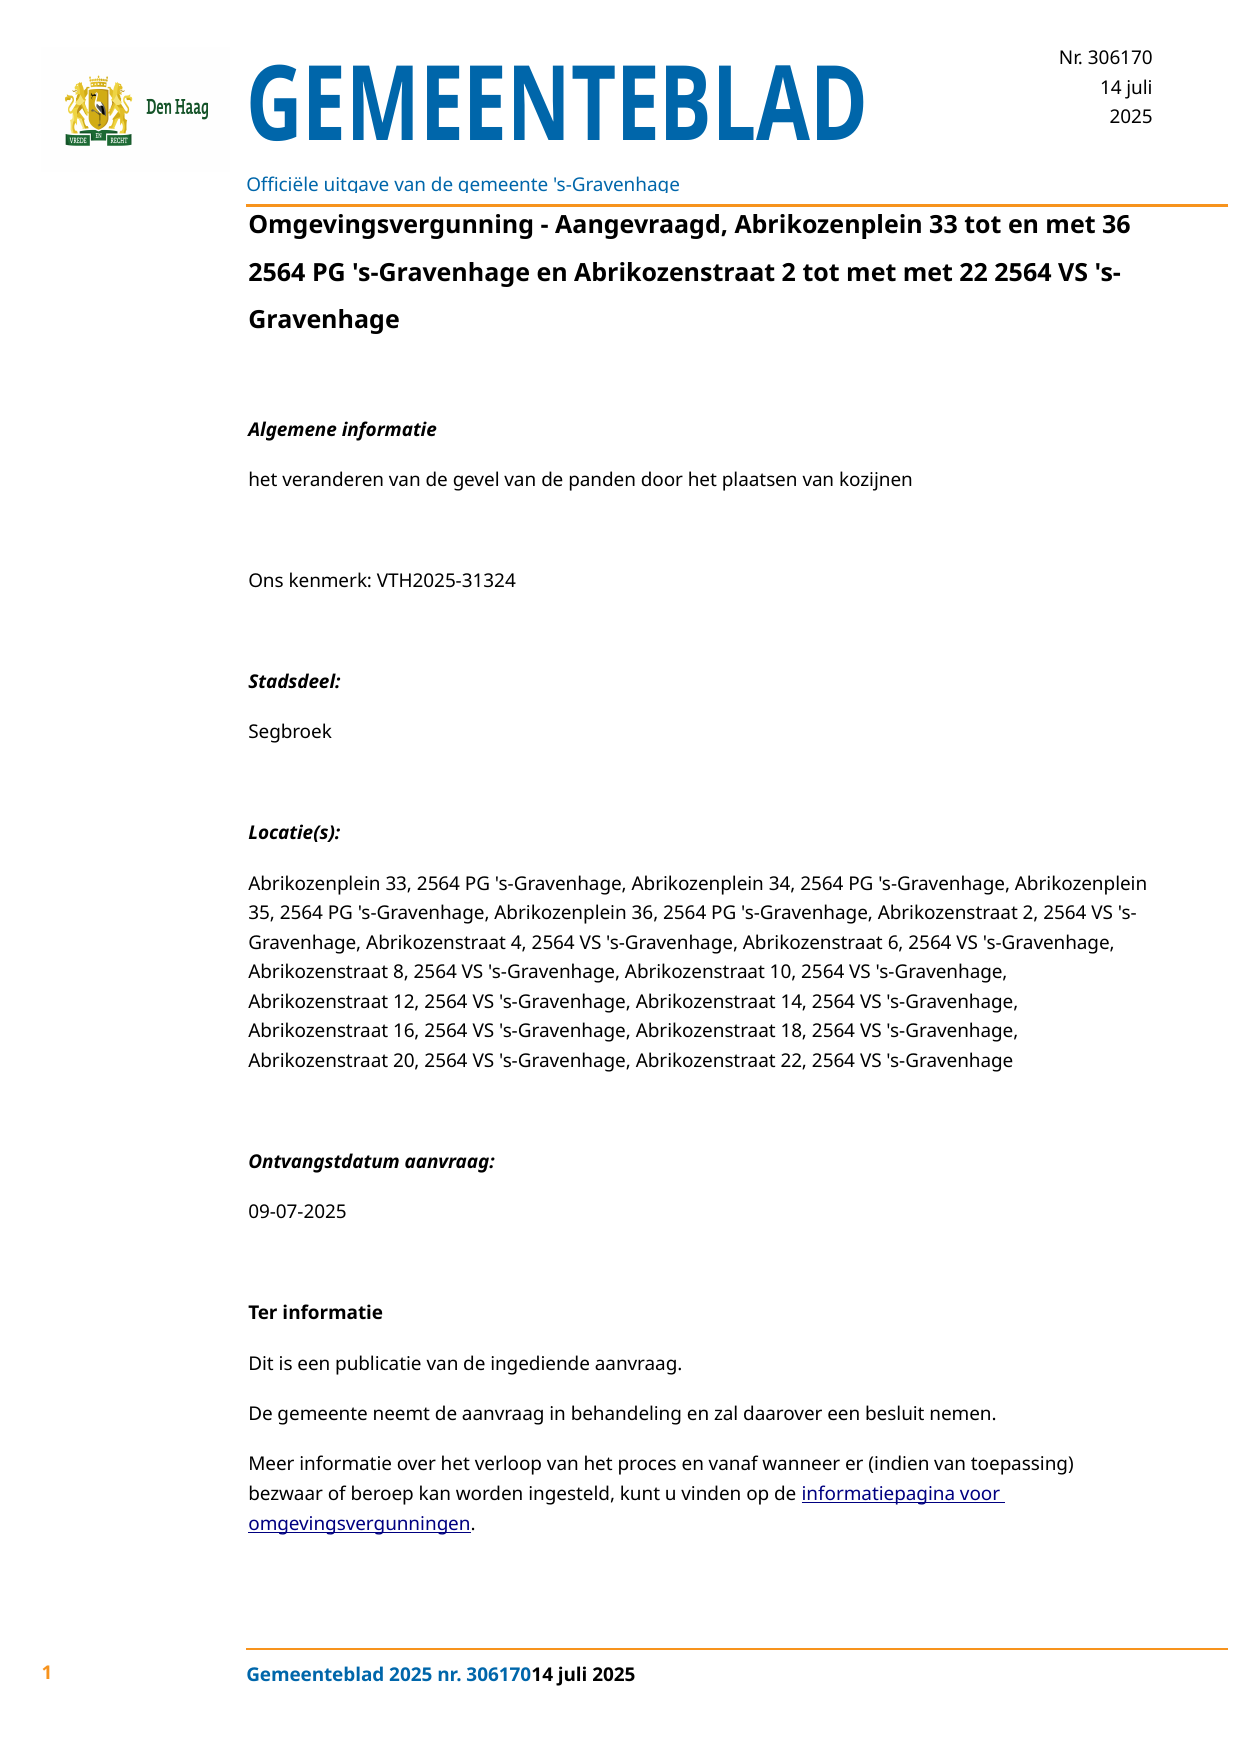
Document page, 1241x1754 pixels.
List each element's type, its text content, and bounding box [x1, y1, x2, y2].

text Ter informatie [248, 1299, 1152, 1325]
text Ons kenmerk: VTH2025-31324 [248, 567, 1152, 593]
text Locatie(s): [248, 819, 1152, 845]
text Abrikozenplein 33, 2564 PG 's-Gravenhage, Abrikozenplein 34, 2564 PG 's-Gravenhage, Abrikozenplein 35, 2564 PG 's-Gravenhage, Abrikozenplein 36, 2564 PG 's-Gravenhage, Abrikozenstraat 2, 2564 VS 's-Gravenhage, Abrikozenstraat 4, 2564 VS 's-Gravenhage, Abrikozenstraat 6, 2564 VS 's-Gravenhage, Abrikozenstraat 8, 2564 VS 's-Gravenhage, Abrikozenstraat 10, 2564 VS 's-Gravenhage, Abrikozenstraat 12, 2564 VS 's-Gravenhage, Abrikozenstraat 14, 2564 VS 's-Gravenhage, Abrikozenstraat 16, 2564 VS 's-Gravenhage, Abrikozenstraat 18, 2564 VS 's-Gravenhage, Abrikozenstraat 20, 2564 VS 's-Gravenhage, Abrikozenstraat 22, 2564 VS 's-Gravenhage [248, 870, 1152, 1073]
text Algemene informatie [248, 416, 1152, 442]
text De gemeente neemt de aanvraag in behandeling en zal daarover een besluit nemen. [248, 1400, 1152, 1426]
text Meer informatie over het verloop van het proces en vanaf wanneer er (indien van toepassing) bezwaar of beroep kan worden ingesteld, kunt u vinden op de informatiepagina voor omgevingsvergunningen. [248, 1451, 1152, 1535]
text 09-07-2025 [248, 1198, 1152, 1224]
text Omgevingsvergunning - Aangevraagd, Abrikozenplein 33 tot en met 36 2564 PG 's-Gravenhage en Abrikozenstraat 2 tot met met 22 2564 VS 's-Gravenhage [248, 207, 1152, 336]
text Segbroek [248, 718, 1152, 744]
picture [41, 47, 231, 172]
text het veranderen van de gevel van de panden door het plaatsen van kozijnen [248, 466, 1152, 492]
text Stadsdeel: [248, 668, 1152, 694]
text Ontvangstdatum aanvraag: [248, 1148, 1152, 1174]
text Dit is een publicatie van de ingediende aanvraag. [248, 1350, 1152, 1375]
